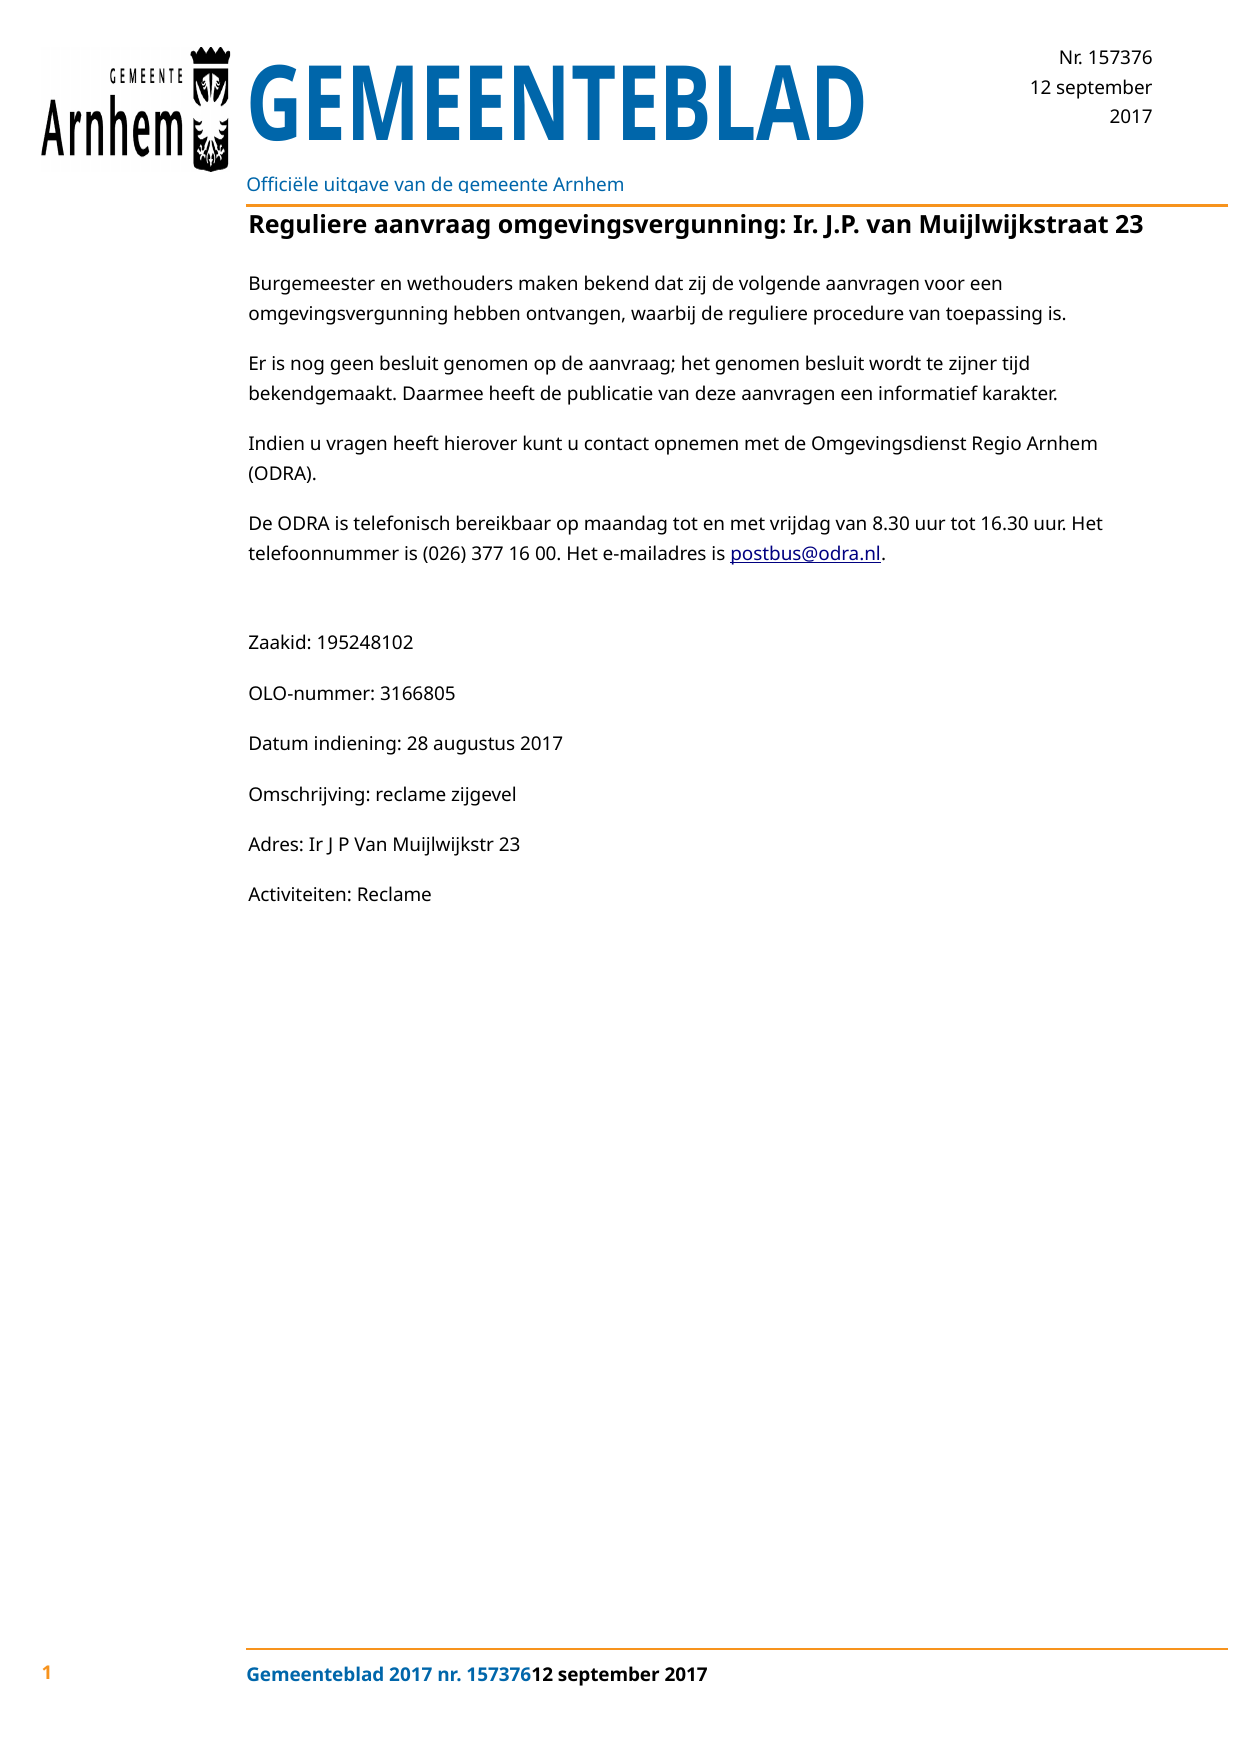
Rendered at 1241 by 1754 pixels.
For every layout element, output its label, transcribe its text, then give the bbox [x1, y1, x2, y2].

text OLO-nummer: 3166805 [248, 680, 1152, 706]
text Indien u vragen heeft hierover kunt u contact opnemen met de Omgevingsdienst Regio Arnhem (ODRA). [248, 430, 1152, 486]
text Datum indiening: 28 augustus 2017 [248, 730, 1152, 756]
text Omschrijving: reclame zijgevel [248, 781, 1152, 807]
picture [41, 47, 231, 172]
text De ODRA is telefonisch bereikbaar op maandag tot en met vrijdag van 8.30 uur tot 16.30 uur. Het telefoonnummer is (026) 377 16 00. Het e-mailadres is postbus@odra.nl. [248, 510, 1152, 566]
text Zaakid: 195248102 [248, 629, 1152, 655]
text Er is nog geen besluit genomen op de aanvraag; het genomen besluit wordt te zijner tijd bekendgemaakt. Daarmee heeft de publicatie van deze aanvragen een informatief karakter. [248, 350, 1152, 406]
text Burgemeester en wethouders maken bekend dat zij de volgende aanvragen voor een omgevingsvergunning hebben ontvangen, waarbij de reguliere procedure van toepassing is. [248, 270, 1152, 326]
text Reguliere aanvraag omgevingsvergunning: Ir. J.P. van Muijlwijkstraat 23 [248, 207, 1152, 241]
text Adres: Ir J P Van Muijlwijkstr 23 [248, 831, 1152, 857]
text Activiteiten: Reclame [248, 882, 1152, 907]
